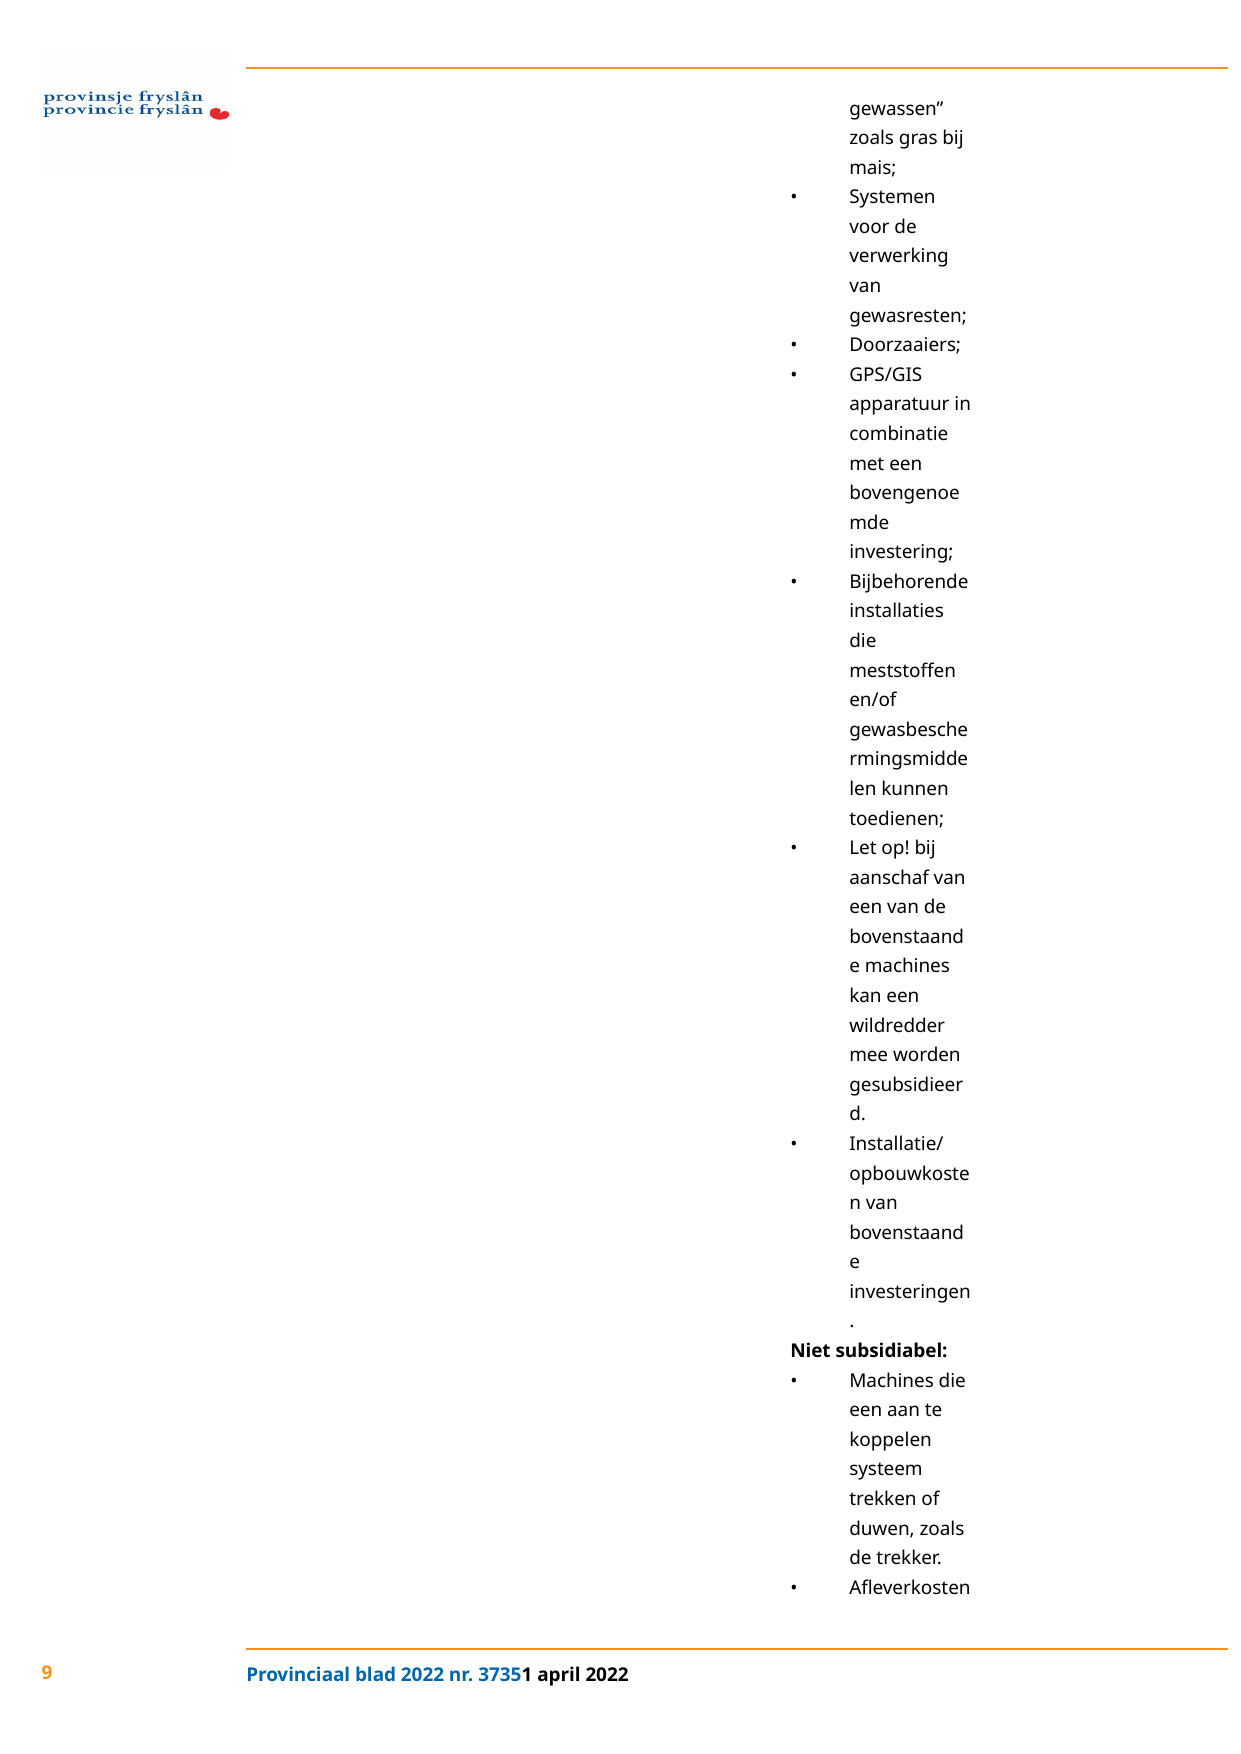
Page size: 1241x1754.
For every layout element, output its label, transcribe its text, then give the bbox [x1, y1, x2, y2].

table_cell [609, 95, 790, 1600]
table_cell [971, 95, 1152, 1600]
table_cell [248, 95, 429, 1600]
table_cell gewassen” zoals gras bij mais; Systemen voor de verwerking van gewasresten; Doorzaaiers; GPS/GIS apparatuur in combinatie met een bovengenoemde investering; Bijbehorende installaties die meststoffen en/of gewasbeschermingsmiddelen kunnen toedienen; Let op! bij aanschaf van een van de bovenstaande machines kan een wildredder mee worden gesubsidieerd. Installatie/opbouwkosten van bovenstaande investeringen. Niet subsidiabel: Machines die een aan te koppelen systeem trekken of duwen, zoals de trekker. Afleverkosten [790, 95, 971, 1600]
table_cell [429, 95, 609, 1600]
picture [41, 47, 231, 172]
